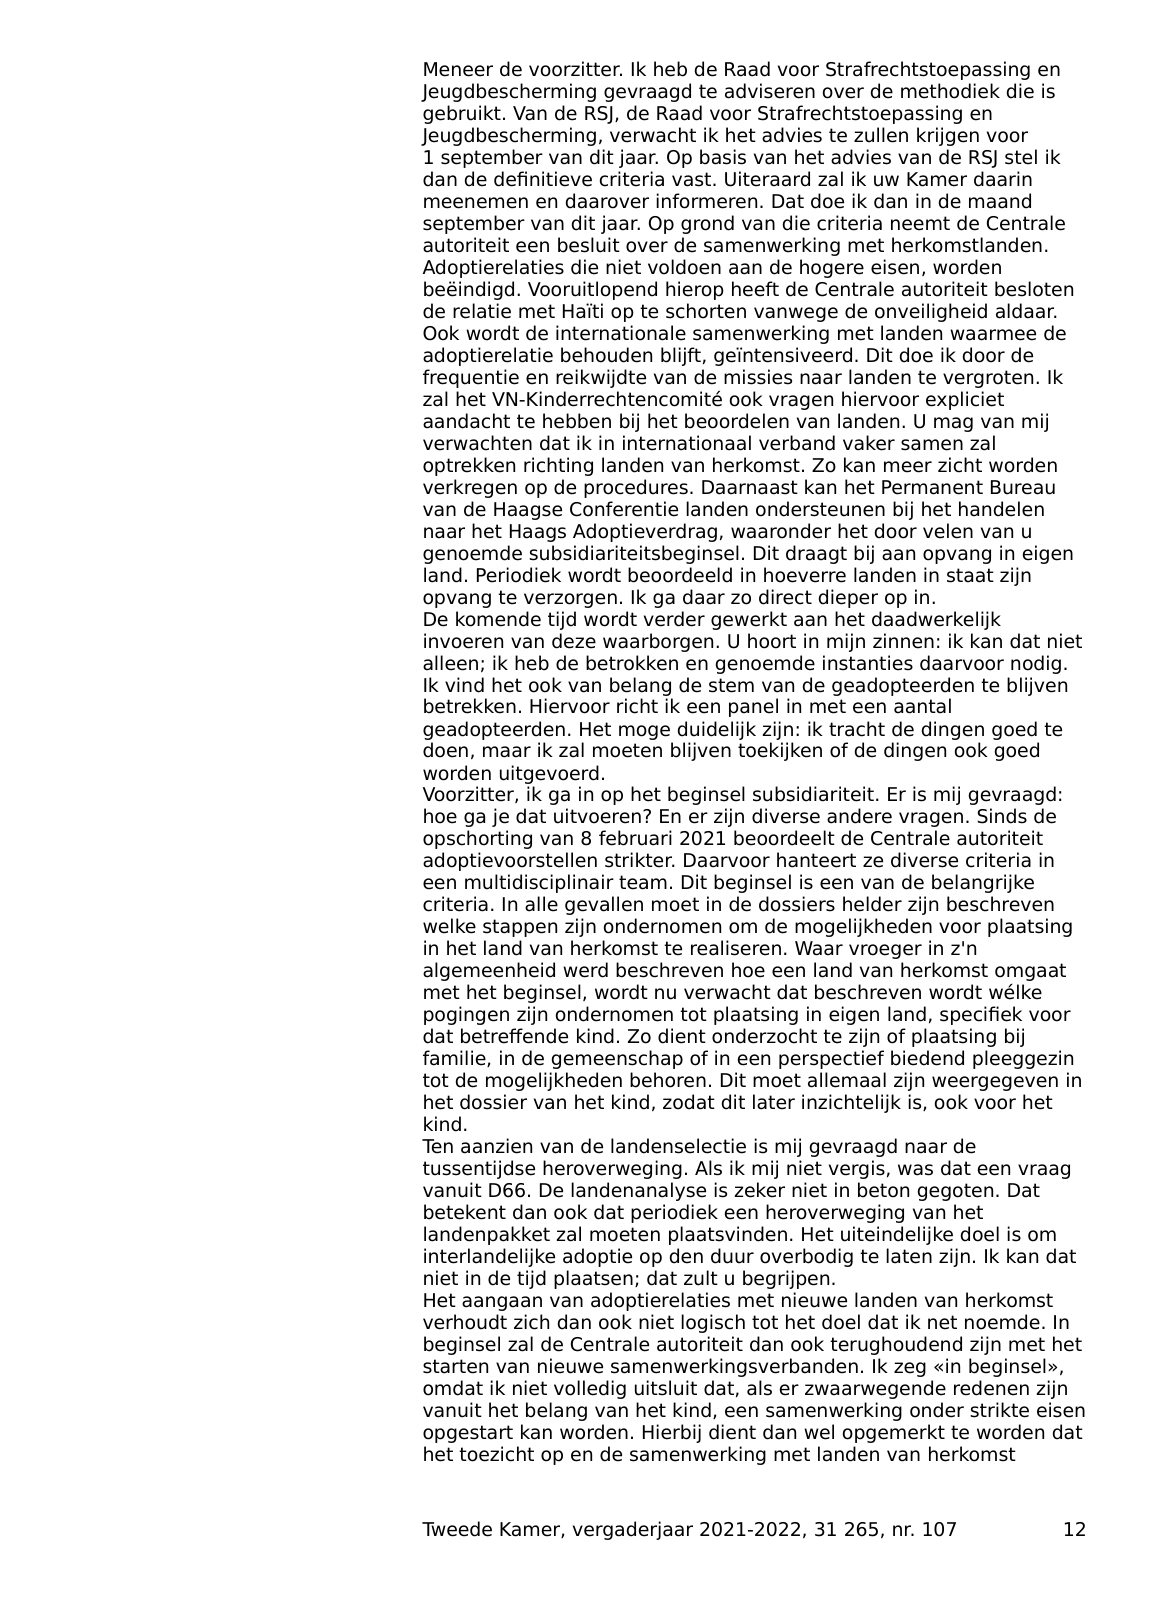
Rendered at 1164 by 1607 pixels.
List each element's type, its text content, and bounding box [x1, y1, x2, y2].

text Meneer de voorzitter. Ik heb de Raad voor Strafrechtstoepassing en Jeugdbescherming gevraagd te adviseren over de methodiek die is gebruikt. Van de RSJ, de Raad voor Strafrechtstoepassing en Jeugdbescherming, verwacht ik het advies te zullen krijgen voor 1 september van dit jaar. Op basis van het advies van de RSJ stel ik dan de definitieve criteria vast. Uiteraard zal ik uw Kamer daarin meenemen en daarover informeren. Dat doe ik dan in de maand september van dit jaar. Op grond van die criteria neemt de Centrale autoriteit een besluit over de samenwerking met herkomstlanden. Adoptierelaties die niet voldoen aan de hogere eisen, worden beëindigd. Vooruitlopend hierop heeft de Centrale autoriteit besloten de relatie met Haïti op te schorten vanwege de onveiligheid aldaar. [422, 59, 1087, 323]
text De komende tijd wordt verder gewerkt aan het daadwerkelijk invoeren van deze waarborgen. U hoort in mijn zinnen: ik kan dat niet alleen; ik heb de betrokken en genoemde instanties daarvoor nodig. Ik vind het ook van belang de stem van de geadopteerden te blijven betrekken. Hiervoor richt ik een panel in met een aantal geadopteerden. Het moge duidelijk zijn: ik tracht de dingen goed te doen, maar ik zal moeten blijven toekijken of de dingen ook goed worden uitgevoerd. [422, 608, 1087, 784]
text Het aangaan van adoptierelaties met nieuwe landen van herkomst verhoudt zich dan ook niet logisch tot het doel dat ik net noemde. In beginsel zal de Centrale autoriteit dan ook terughoudend zijn met het starten van nieuwe samenwerkingsverbanden. Ik zeg «in beginsel», omdat ik niet volledig uitsluit dat, als er zwaarwegende redenen zijn vanuit het belang van het kind, een samenwerking onder strikte eisen opgestart kan worden. Hierbij dient dan wel opgemerkt te worden dat het toezicht op en de samenwerking met landen van herkomst [422, 1290, 1087, 1466]
text Voorzitter, ik ga in op het beginsel subsidiariteit. Er is mij gevraagd: hoe ga je dat uitvoeren? En er zijn diverse andere vragen. Sinds de opschorting van 8 februari 2021 beoordeelt de Centrale autoriteit adoptievoorstellen strikter. Daarvoor hanteert ze diverse criteria in een multidisciplinair team. Dit beginsel is een van de belangrijke criteria. In alle gevallen moet in de dossiers helder zijn beschreven welke stappen zijn ondernomen om de mogelijkheden voor plaatsing in het land van herkomst te realiseren. Waar vroeger in z'n algemeenheid werd beschreven hoe een land van herkomst omgaat met het beginsel, wordt nu verwacht dat beschreven wordt wélke pogingen zijn ondernomen tot plaatsing in eigen land, specifiek voor dat betreffende kind. Zo dient onderzocht te zijn of plaatsing bij familie, in de gemeenschap of in een perspectief biedend pleeggezin tot de mogelijkheden behoren. Dit moet allemaal zijn weergegeven in het dossier van het kind, zodat dit later inzichtelijk is, ook voor het kind. [422, 784, 1087, 1136]
text Ook wordt de internationale samenwerking met landen waarmee de adoptierelatie behouden blijft, geïntensiveerd. Dit doe ik door de frequentie en reikwijdte van de missies naar landen te vergroten. Ik zal het VN-Kinderrechtencomité ook vragen hiervoor expliciet aandacht te hebben bij het beoordelen van landen. U mag van mij verwachten dat ik in internationaal verband vaker samen zal optrekken richting landen van herkomst. Zo kan meer zicht worden verkregen op de procedures. Daarnaast kan het Permanent Bureau van de Haagse Conferentie landen ondersteunen bij het handelen naar het Haags Adoptieverdrag, waaronder het door velen van u genoemde subsidiariteitsbeginsel. Dit draagt bij aan opvang in eigen land. Periodiek wordt beoordeeld in hoeverre landen in staat zijn opvang te verzorgen. Ik ga daar zo direct dieper op in. [422, 323, 1087, 608]
text Ten aanzien van de landenselectie is mij gevraagd naar de tussentijdse heroverweging. Als ik mij niet vergis, was dat een vraag vanuit D66. De landenanalyse is zeker niet in beton gegoten. Dat betekent dan ook dat periodiek een heroverweging van het landenpakket zal moeten plaatsvinden. Het uiteindelijke doel is om interlandelijke adoptie op den duur overbodig te laten zijn. Ik kan dat niet in de tijd plaatsen; dat zult u begrijpen. [422, 1136, 1087, 1290]
